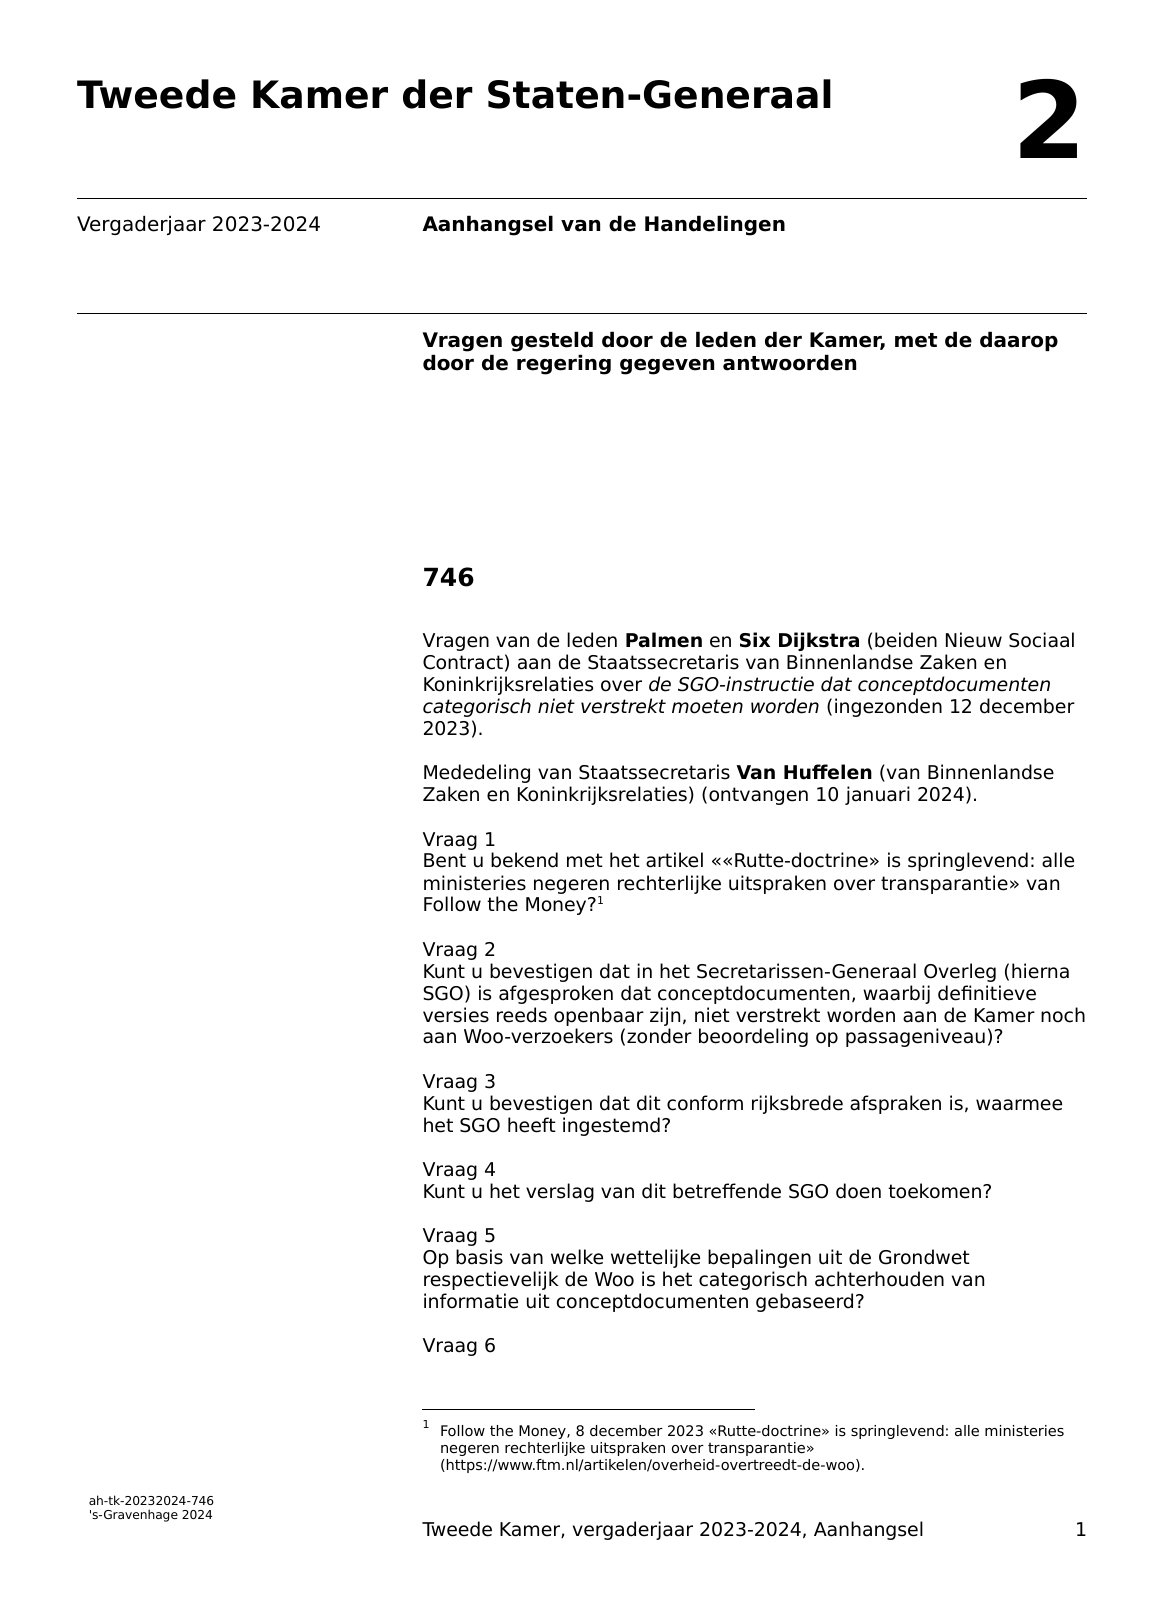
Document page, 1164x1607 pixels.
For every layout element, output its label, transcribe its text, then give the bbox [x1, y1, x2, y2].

text Vraag 3 [422, 1071, 1087, 1093]
text Vraag 5 [422, 1225, 1087, 1247]
table_cell Aanhangsel van de Handelingen [422, 199, 1087, 313]
text 746 [422, 563, 1087, 592]
text Kunt u bevestigen dat dit conform rijksbrede afspraken is, waarmee het SGO heeft ingestemd? [422, 1093, 1087, 1137]
text Vraag 2 [422, 938, 1087, 961]
table_cell Vergaderjaar 2023-2024 [77, 199, 422, 313]
text Follow the Money, 8 december 2023 «Rutte-doctrine» is springlevend: alle ministeries negeren rechterlijke uitspraken over transparantie» (https://www.ftm.nl/artikelen/overheid-overtreedt-de-woo). [422, 1418, 1087, 1474]
text Vraag 4 [422, 1159, 1087, 1181]
text Mededeling van Staatssecretaris Van Huffelen (van Binnenlandse Zaken en Koninkrijksrelaties) (ontvangen 10 januari 2024). [422, 762, 1087, 806]
text Vraag 6 [422, 1335, 1087, 1357]
text Kunt u het verslag van dit betreffende SGO doen toekomen? [422, 1181, 1087, 1203]
table_cell [77, 314, 422, 375]
text Vragen van de leden Palmen en Six Dijkstra (beiden Nieuw Sociaal Contract) aan de Staatssecretaris van Binnenlandse Zaken en Koninkrijksrelaties over de SGO-instructie dat conceptdocumenten categorisch niet verstrekt moeten worden (ingezonden 12 december 2023). [422, 630, 1087, 740]
table_header Tweede Kamer der Staten-Generaal [77, 59, 886, 198]
text Bent u bekend met het artikel ««Rutte-doctrine» is springlevend: alle ministeries negeren rechterlijke uitspraken over transparantie» van Follow the Money? [422, 850, 1087, 916]
table_cell Vragen gesteld door de leden der Kamer, met de daarop door de regering gegeven antwoorden [422, 314, 1087, 375]
text Vraag 1 [422, 828, 1087, 850]
table_header 2 [886, 59, 1087, 198]
text Kunt u bevestigen dat in het Secretarissen-Generaal Overleg (hierna SGO) is afgesproken dat conceptdocumenten, waarbij definitieve versies reeds openbaar zijn, niet verstrekt worden aan de Kamer noch aan Woo-verzoekers (zonder beoordeling op passageniveau)? [422, 961, 1087, 1048]
text 's-Gravenhage 2024 [88, 1508, 323, 1522]
text Op basis van welke wettelijke bepalingen uit de Grondwet respectievelijk de Woo is het categorisch achterhouden van informatie uit conceptdocumenten gebaseerd? [422, 1247, 1087, 1313]
text ah-tk-20232024-746 [88, 1494, 323, 1508]
